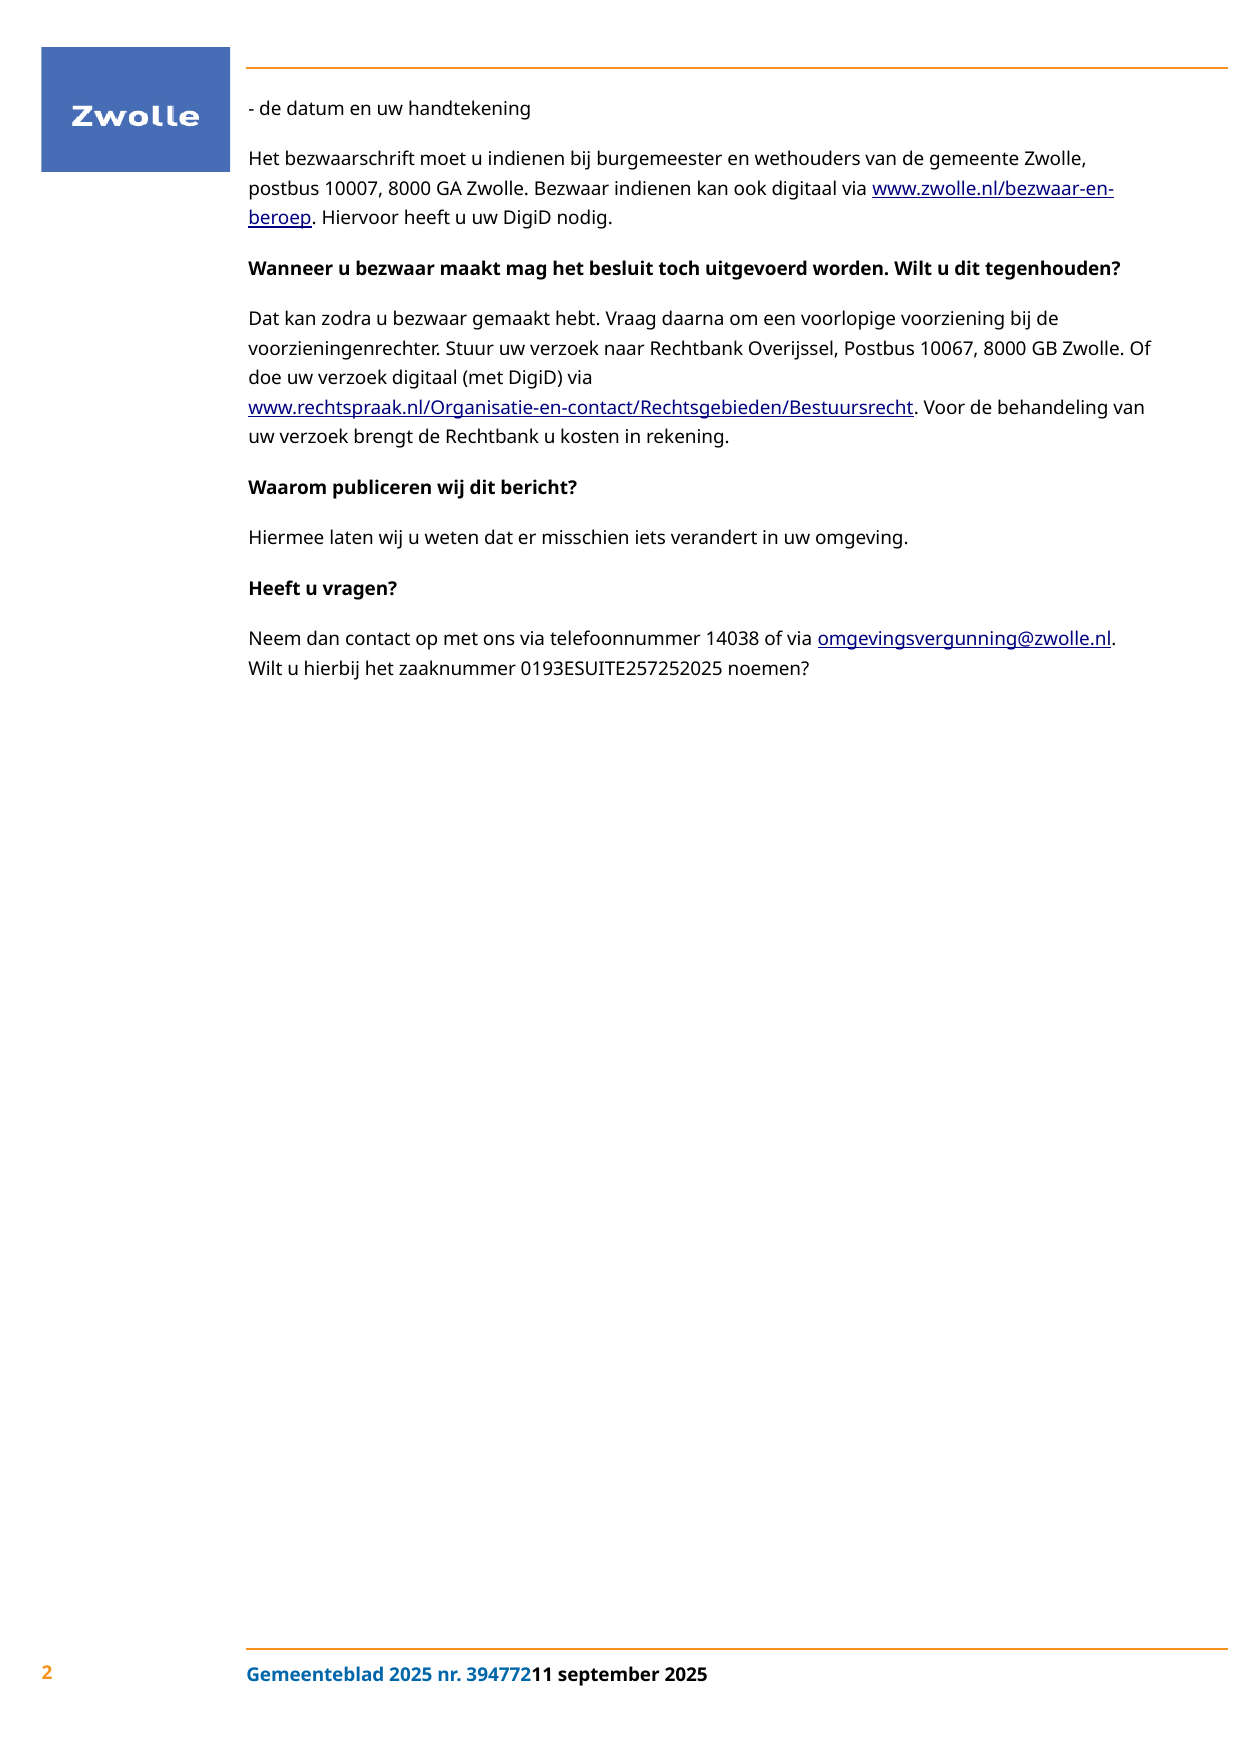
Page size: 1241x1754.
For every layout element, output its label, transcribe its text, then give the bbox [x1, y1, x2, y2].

text - de datum en uw handtekening [248, 95, 1152, 121]
picture [41, 47, 231, 172]
text Waarom publiceren wij dit bericht? [248, 474, 1152, 500]
text Wanneer u bezwaar maakt mag het besluit toch uitgevoerd worden. Wilt u dit tegenhouden? [248, 255, 1152, 281]
text Hiermee laten wij u weten dat er misschien iets verandert in uw omgeving. [248, 524, 1152, 550]
text Heeft u vragen? [248, 575, 1152, 601]
text Dat kan zodra u bezwaar gemaakt hebt. Vraag daarna om een voorlopige voorziening bij de voorzieningenrechter. Stuur uw verzoek naar Rechtbank Overijssel, Postbus 10067, 8000 GB Zwolle. Of doe uw verzoek digitaal (met DigiD) via www.rechtspraak.nl/Organisatie-en-contact/Rechtsgebieden/Bestuursrecht. Voor de behandeling van uw verzoek brengt de Rechtbank u kosten in rekening. [248, 305, 1152, 449]
text Neem dan contact op met ons via telefoonnummer 14038 of via omgevingsvergunning@zwolle.nl. Wilt u hierbij het zaaknummer 0193ESUITE257252025 noemen? [248, 625, 1152, 681]
text Het bezwaarschrift moet u indienen bij burgemeester en wethouders van de gemeente Zwolle, postbus 10007, 8000 GA Zwolle. Bezwaar indienen kan ook digitaal via www.zwolle.nl/bezwaar-en-beroep. Hiervoor heeft u uw DigiD nodig. [248, 145, 1152, 230]
